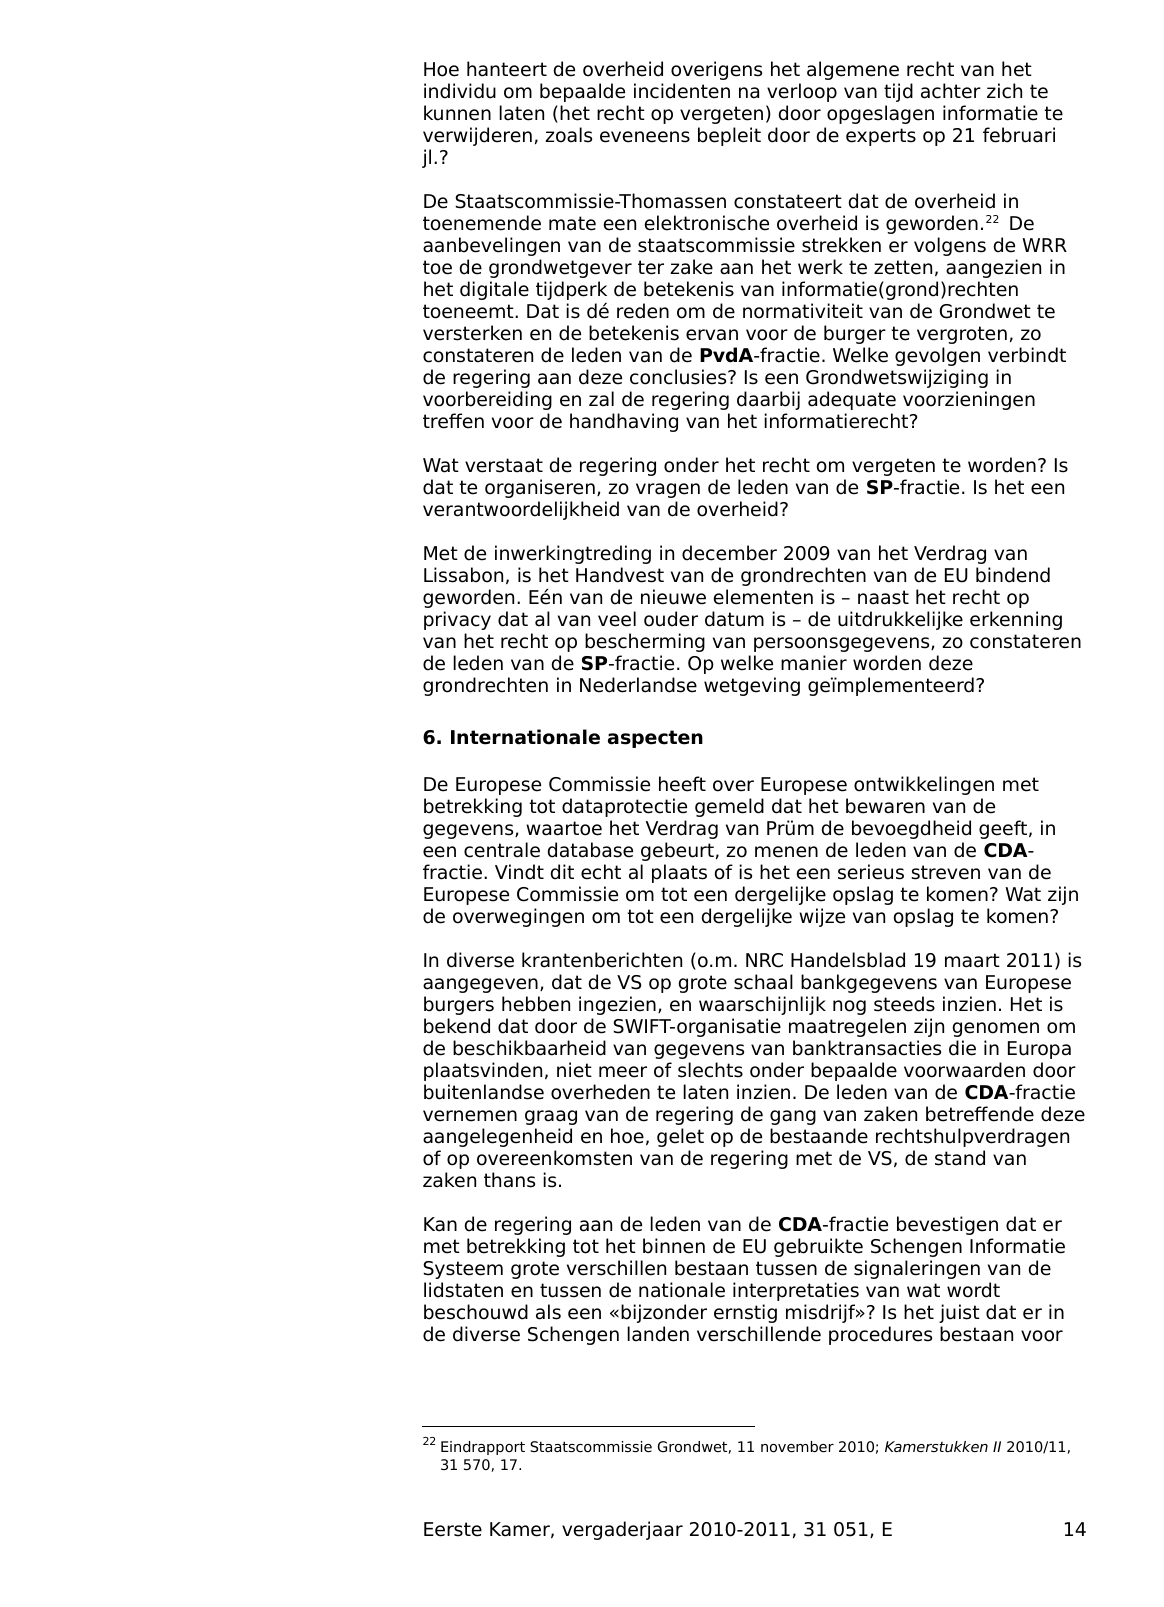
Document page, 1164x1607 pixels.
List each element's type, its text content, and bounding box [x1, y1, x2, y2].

subtitle 6. Internationale aspecten [422, 727, 1087, 749]
text Met de inwerkingtreding in december 2009 van het Verdrag van Lissabon, is het Handvest van de grondrechten van de EU bindend geworden. Eén van de nieuwe elementen is – naast het recht op privacy dat al van veel ouder datum is – de uitdrukkelijke erkenning van het recht op bescherming van persoonsgegevens, zo constateren de leden van de SP-fractie. Op welke manier worden deze grondrechten in Nederlandse wetgeving geïmplementeerd? [422, 543, 1087, 697]
text Hoe hanteert de overheid overigens het algemene recht van het individu om bepaalde incidenten na verloop van tijd achter zich te kunnen laten (het recht op vergeten) door opgeslagen informatie te verwijderen, zoals eveneens bepleit door de experts op 21 februari jl.? [422, 59, 1087, 169]
text Wat verstaat de regering onder het recht om vergeten te worden? Is dat te organiseren, zo vragen de leden van de SP-fractie. Is het een verantwoordelijkheid van de overheid? [422, 455, 1087, 521]
text De Staatscommissie-Thomassen constateert dat de overheid in toenemende mate een elektronische overheid is geworden. De aanbevelingen van de staatscommissie strekken er volgens de WRR toe de grondwetgever ter zake aan het werk te zetten, aangezien in het digitale tijdperk de betekenis van informatie(grond)rechten toeneemt. Dat is dé reden om de normativiteit van de Grondwet te versterken en de betekenis ervan voor de burger te vergroten, zo constateren de leden van de PvdA-fractie. Welke gevolgen verbindt de regering aan deze conclusies? Is een Grondwetswijziging in voorbereiding en zal de regering daarbij adequate voorzieningen treffen voor de handhaving van het informatierecht? [422, 191, 1087, 433]
text In diverse krantenberichten (o.m. NRC Handelsblad 19 maart 2011) is aangegeven, dat de VS op grote schaal bankgegevens van Europese burgers hebben ingezien, en waarschijnlijk nog steeds inzien. Het is bekend dat door de SWIFT-organisatie maatregelen zijn genomen om de beschikbaarheid van gegevens van banktransacties die in Europa plaatsvinden, niet meer of slechts onder bepaalde voorwaarden door buitenlandse overheden te laten inzien. De leden van de CDA-fractie vernemen graag van de regering de gang van zaken betreffende deze aangelegenheid en hoe, gelet op de bestaande rechtshulpverdragen of op overeenkomsten van de regering met de VS, de stand van zaken thans is. [422, 950, 1087, 1192]
text Eindrapport Staatscommissie Grondwet, 11 november 2010; Kamerstukken II 2010/11, 31 570, 17. [422, 1435, 1087, 1474]
text De Europese Commissie heeft over Europese ontwikkelingen met betrekking tot dataprotectie gemeld dat het bewaren van de gegevens, waartoe het Verdrag van Prüm de bevoegdheid geeft, in een centrale database gebeurt, zo menen de leden van de CDA-fractie. Vindt dit echt al plaats of is het een serieus streven van de Europese Commissie om tot een dergelijke opslag te komen? Wat zijn de overwegingen om tot een dergelijke wijze van opslag te komen? [422, 774, 1087, 928]
text Kan de regering aan de leden van de CDA-fractie bevestigen dat er met betrekking tot het binnen de EU gebruikte Schengen Informatie Systeem grote verschillen bestaan tussen de signaleringen van de lidstaten en tussen de nationale interpretaties van wat wordt beschouwd als een «bijzonder ernstig misdrijf»? Is het juist dat er in de diverse Schengen landen verschillende procedures bestaan voor [422, 1214, 1087, 1346]
